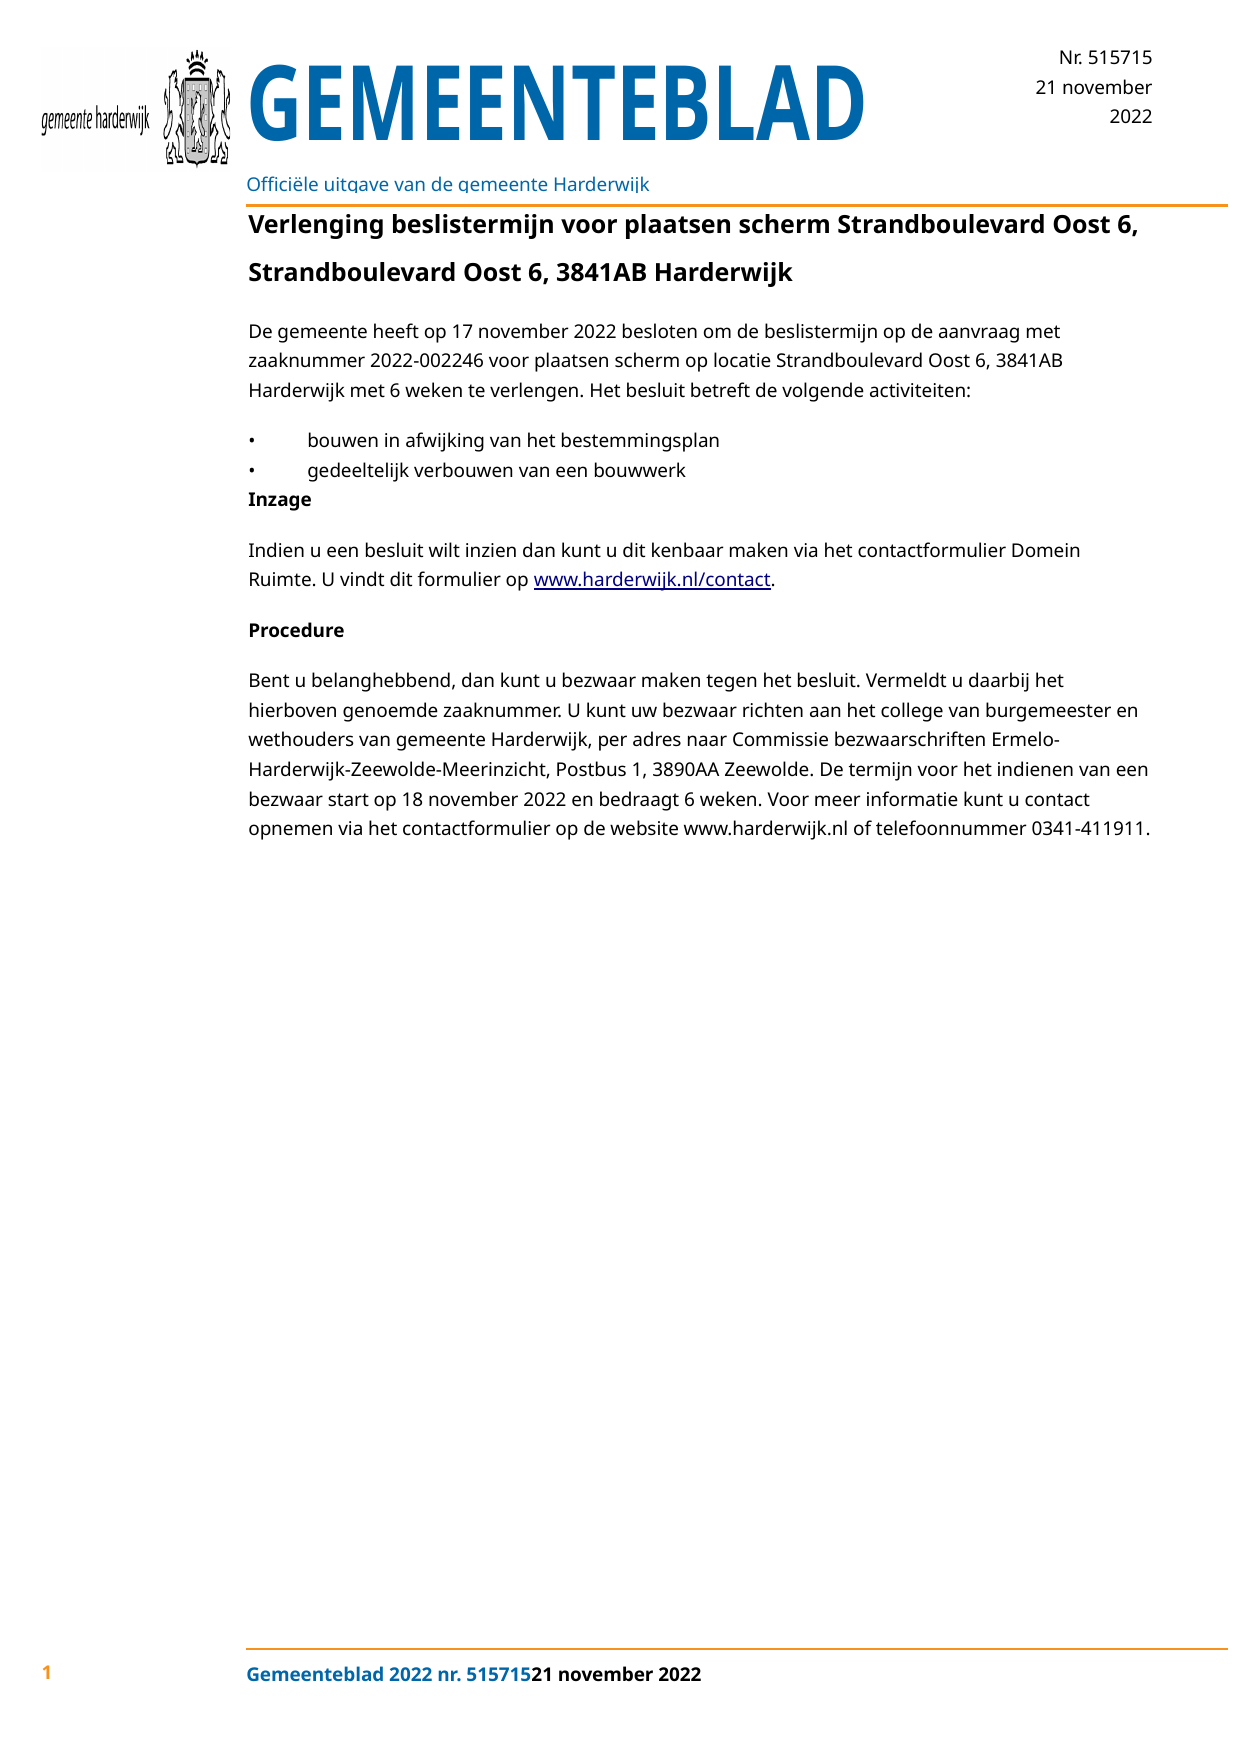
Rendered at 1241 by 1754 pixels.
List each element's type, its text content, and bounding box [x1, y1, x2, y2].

text Indien u een besluit wilt inzien dan kunt u dit kenbaar maken via het contactformulier Domein Ruimte. U vindt dit formulier op www.harderwijk.nl/contact. [248, 537, 1152, 592]
text Procedure [248, 617, 1152, 643]
text Inzage [248, 487, 1152, 512]
picture [41, 47, 231, 172]
text De gemeente heeft op 17 november 2022 besloten om de beslistermijn op de aanvraag met zaaknummer 2022-002246 voor plaatsen scherm op locatie Strandboulevard Oost 6, 3841AB Harderwijk met 6 weken te verlengen. Het besluit betreft de volgende activiteiten: [248, 318, 1152, 403]
text Bent u belanghebbend, dan kunt u bezwaar maken tegen het besluit. Vermeldt u daarbij het hierboven genoemde zaaknummer. U kunt uw bezwaar richten aan het college van burgemeester en wethouders van gemeente Harderwijk, per adres naar Commissie bezwaarschriften Ermelo-Harderwijk-Zeewolde-Meerinzicht, Postbus 1, 3890AA Zeewolde. De termijn voor het indienen van een bezwaar start op 18 november 2022 en bedraagt 6 weken. Voor meer informatie kunt u contact opnemen via het contactformulier op de website www.harderwijk.nl of telefoonnummer 0341-411911. [248, 667, 1152, 841]
list gedeeltelijk verbouwen van een bouwwerk [248, 457, 1152, 483]
list bouwen in afwijking van het bestemmingsplan [248, 427, 1152, 453]
text Verlenging beslistermijn voor plaatsen scherm Strandboulevard Oost 6, Strandboulevard Oost 6, 3841AB Harderwijk [248, 207, 1152, 288]
